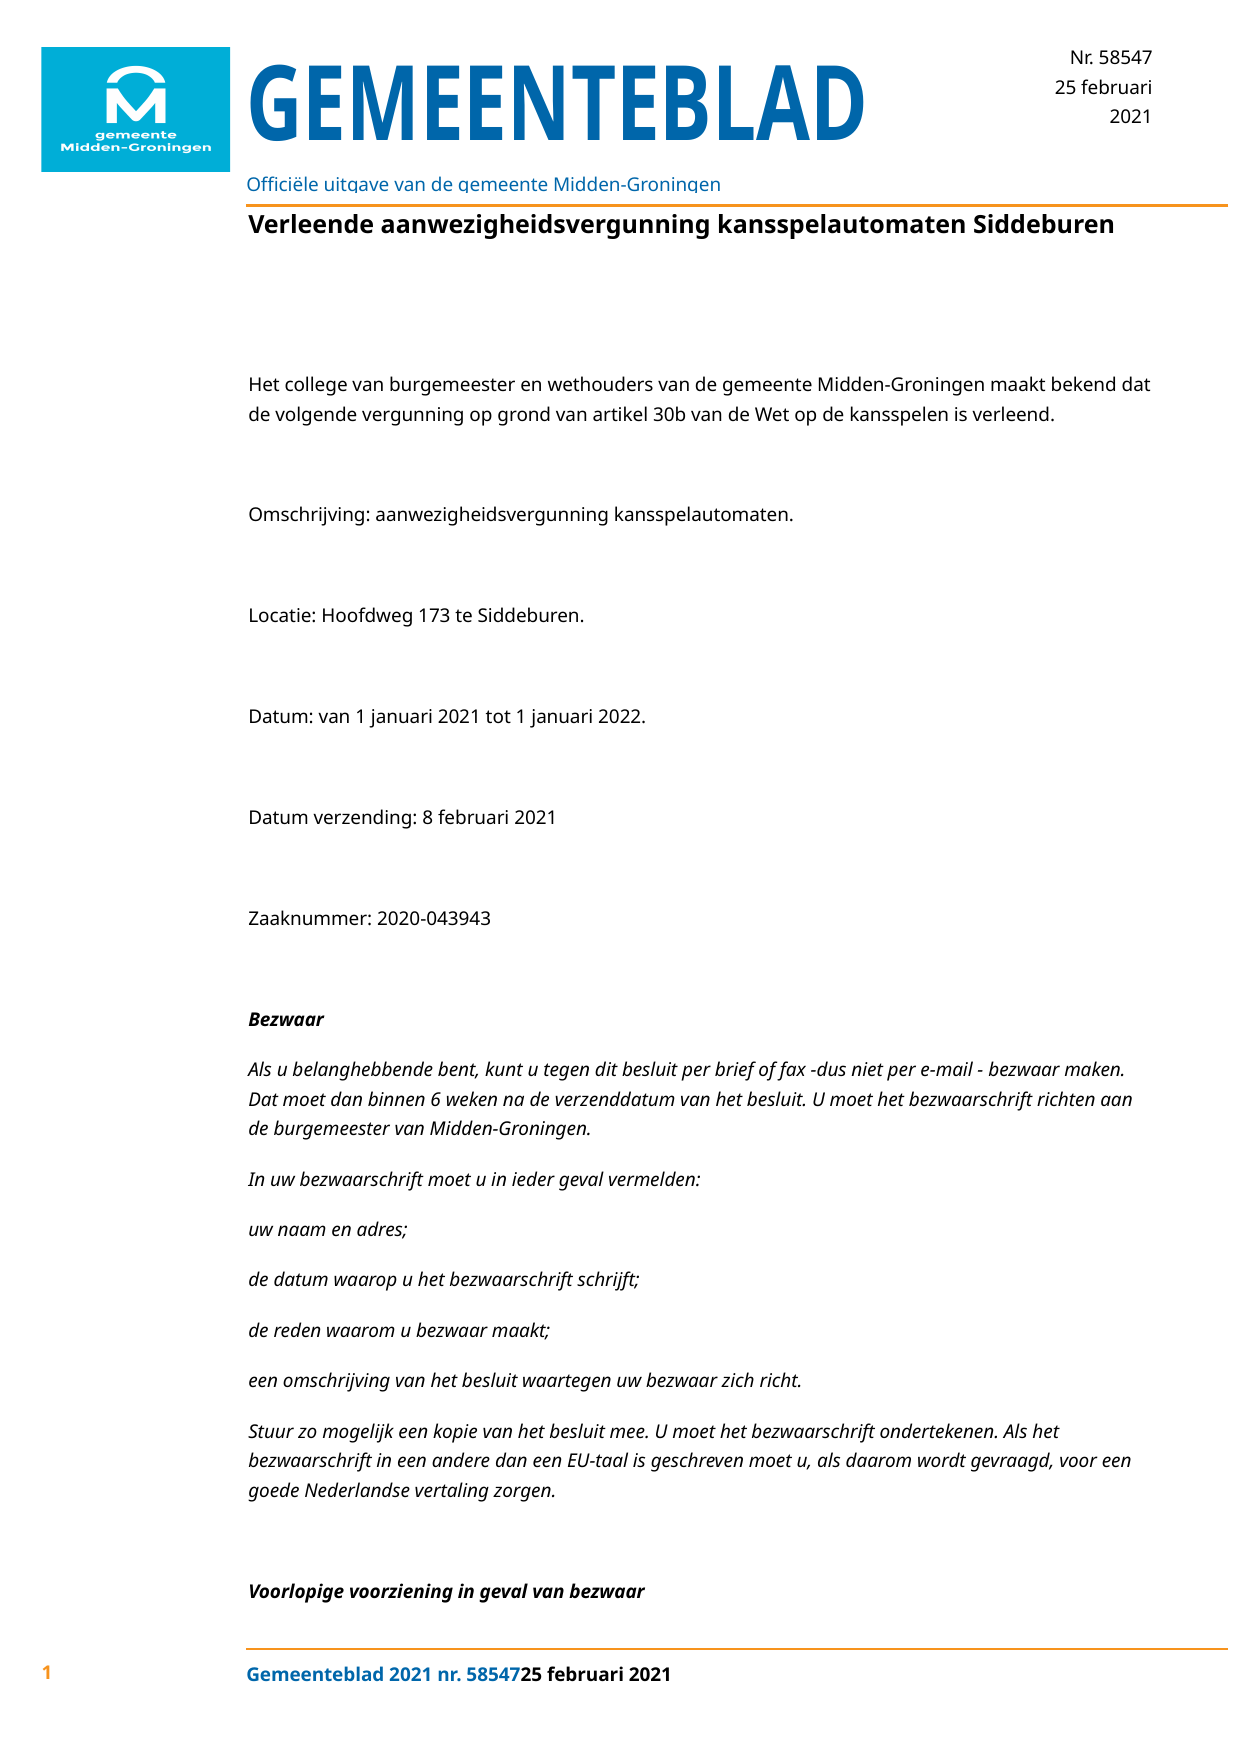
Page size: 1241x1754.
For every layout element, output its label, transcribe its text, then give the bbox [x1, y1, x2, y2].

text een omschrijving van het besluit waartegen uw bezwaar zich richt. [248, 1367, 1152, 1393]
picture [107, 89, 165, 122]
text Datum verzending: 8 februari 2021 [248, 804, 1152, 830]
text Verleende aanwezigheidsvergunning kansspelautomaten Siddeburen [248, 207, 1152, 241]
picture [184, 146, 190, 153]
text uw naam en adres; [248, 1216, 1152, 1242]
text Als u belanghebbende bent, kunt u tegen dit besluit per brief of fax -dus niet per e-mail - bezwaar maken. Dat moet dan binnen 6 weken na de verzenddatum van het besluit. U moet het bezwaarschrift richten aan de burgemeester van Midden-Groningen. [248, 1056, 1152, 1141]
text Locatie: Hoofdweg 173 te Siddeburen. [248, 602, 1152, 628]
text Stuur zo mogelijk een kopie van het besluit mee. U moet het bezwaarschrift ondertekenen. Als het bezwaarschrift in een andere dan een EU-taal is geschreven moet u, als daarom wordt gevraagd, voor een goede Nederlandse vertaling zorgen. [248, 1418, 1152, 1503]
picture [108, 66, 164, 82]
text Het college van burgemeester en wethouders van de gemeente Midden-Groningen maakt bekend dat de volgende vergunning op grond van artikel 30b van de Wet op de kansspelen is verleend. [248, 371, 1152, 426]
text Zaaknummer: 2020-043943 [248, 905, 1152, 931]
text de reden waarom u bezwaar maakt; [248, 1317, 1152, 1343]
text Voorlopige voorziening in geval van bezwaar [248, 1578, 1152, 1603]
text de datum waarop u het bezwaarschrift schrijft; [248, 1267, 1152, 1292]
text Omschrijving: aanwezigheidsvergunning kansspelautomaten. [248, 502, 1152, 527]
text Bezwaar [248, 1006, 1152, 1031]
text Datum: van 1 januari 2021 tot 1 januari 2022. [248, 703, 1152, 729]
text In uw bezwaarschrift moet u in ieder geval vermelden: [248, 1166, 1152, 1191]
